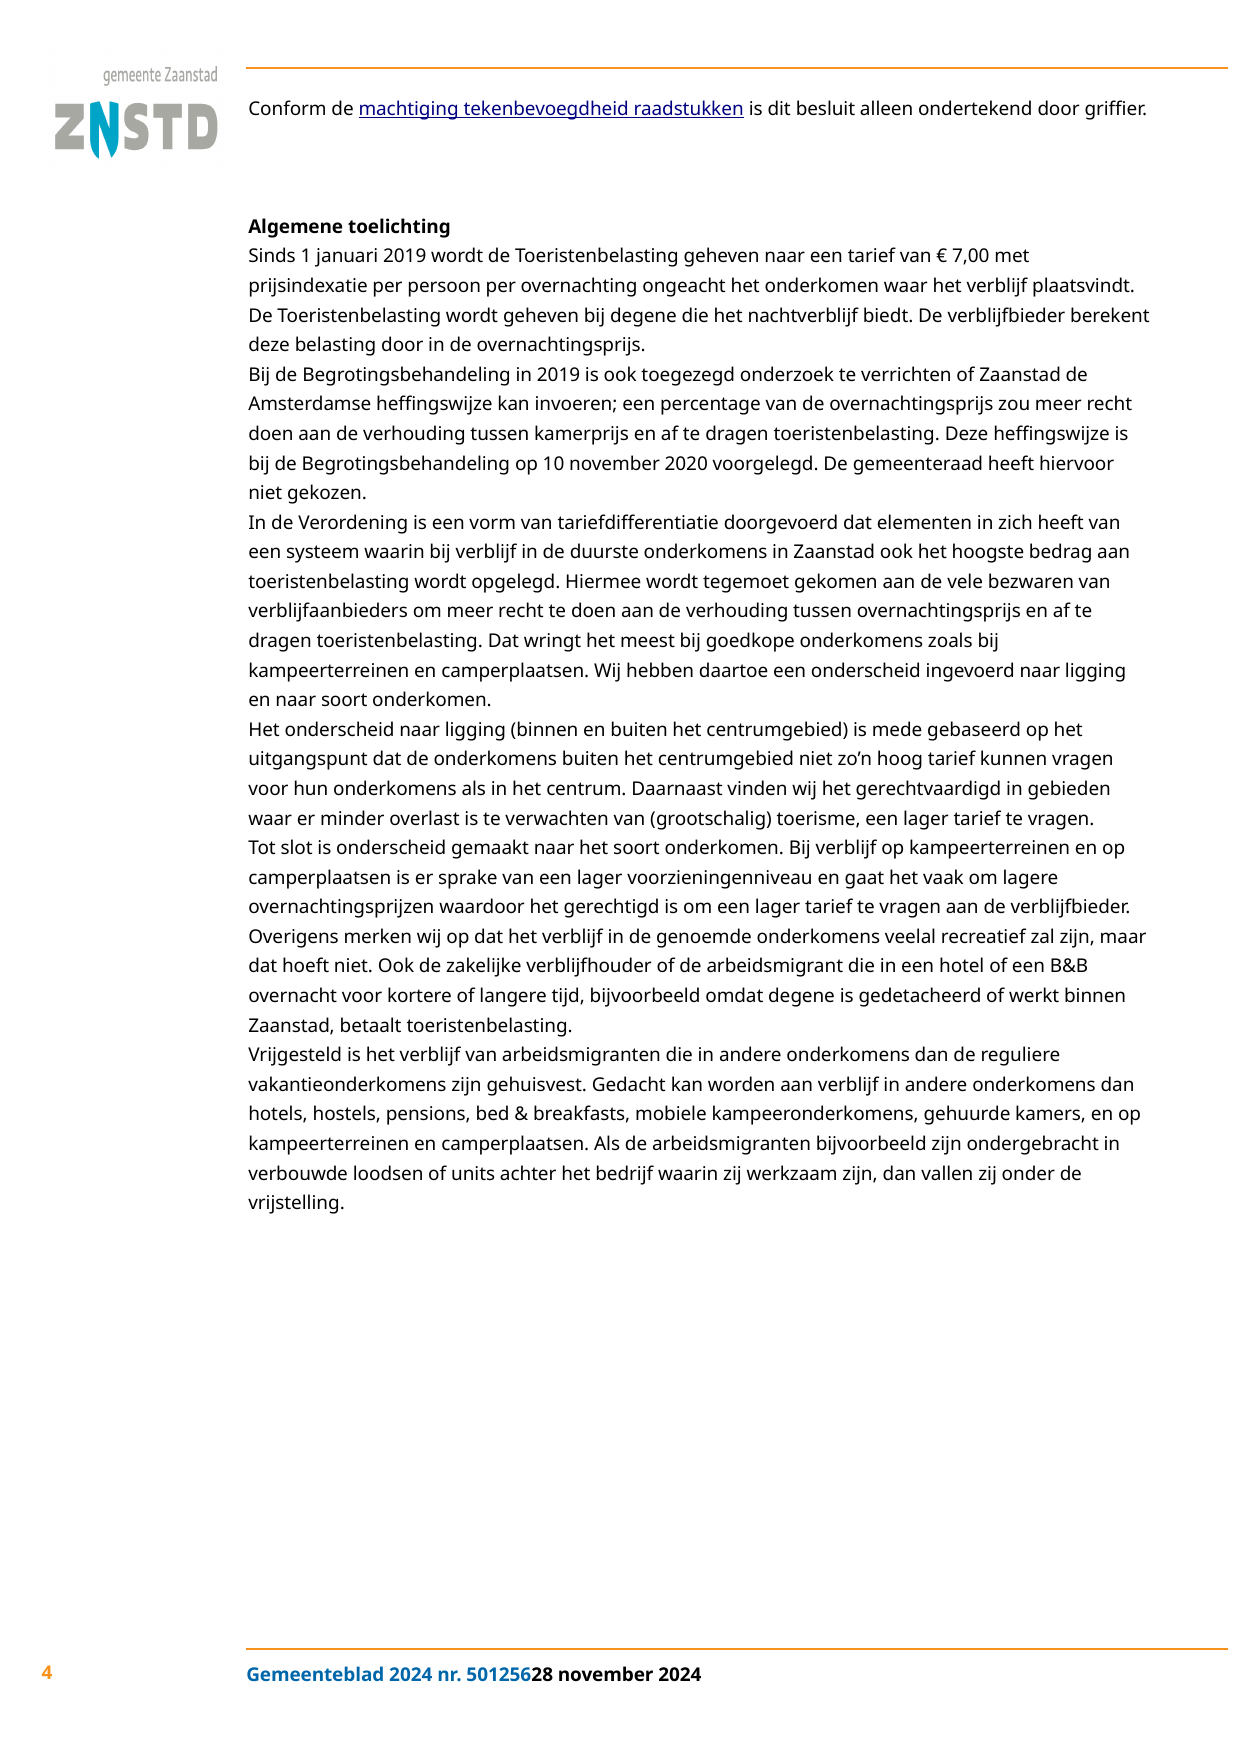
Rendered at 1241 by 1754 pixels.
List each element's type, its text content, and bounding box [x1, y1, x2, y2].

text Algemene toelichting [248, 213, 1152, 239]
text Conform de machtiging tekenbevoegdheid raadstukken is dit besluit alleen ondertekend door griffier. [248, 95, 1152, 121]
text Het onderscheid naar ligging (binnen en buiten het centrumgebied) is mede gebaseerd op het uitgangspunt dat de onderkomens buiten het centrumgebied niet zo’n hoog tarief kunnen vragen voor hun onderkomens als in het centrum. Daarnaast vinden wij het gerechtvaardigd in gebieden waar er minder overlast is te verwachten van (grootschalig) toerisme, een lager tarief te vragen. [248, 716, 1152, 831]
text Overigens merken wij op dat het verblijf in de genoemde onderkomens veelal recreatief zal zijn, maar dat hoeft niet. Ook de zakelijke verblijfhouder of de arbeidsmigrant die in een hotel of een B&B overnacht voor kortere of langere tijd, bijvoorbeeld omdat degene is gedetacheerd of werkt binnen Zaanstad, betaalt toeristenbelasting. [248, 923, 1152, 1038]
text Sinds 1 januari 2019 wordt de Toeristenbelasting geheven naar een tarief van € 7,00 met prijsindexatie per persoon per overnachting ongeacht het onderkomen waar het verblijf plaatsvindt. De Toeristenbelasting wordt geheven bij degene die het nachtverblijf biedt. De verblijfbieder berekent deze belasting door in de overnachtingsprijs. [248, 243, 1152, 357]
picture [41, 47, 231, 172]
text Vrijgesteld is het verblijf van arbeidsmigranten die in andere onderkomens dan de reguliere vakantieonderkomens zijn gehuisvest. Gedacht kan worden aan verblijf in andere onderkomens dan hotels, hostels, pensions, bed & breakfasts, mobiele kampeeronderkomens, gehuurde kamers, en op kampeerterreinen en camperplaatsen. Als de arbeidsmigranten bijvoorbeeld zijn ondergebracht in verbouwde loodsen of units achter het bedrijf waarin zij werkzaam zijn, dan vallen zij onder de vrijstelling. [248, 1041, 1152, 1215]
text In de Verordening is een vorm van tariefdifferentiatie doorgevoerd dat elementen in zich heeft van een systeem waarin bij verblijf in de duurste onderkomens in Zaanstad ook het hoogste bedrag aan toeristenbelasting wordt opgelegd. Hiermee wordt tegemoet gekomen aan de vele bezwaren van verblijfaanbieders om meer recht te doen aan de verhouding tussen overnachtingsprijs en af te dragen toeristenbelasting. Dat wringt het meest bij goedkope onderkomens zoals bij kampeerterreinen en camperplaatsen. Wij hebben daartoe een onderscheid ingevoerd naar ligging en naar soort onderkomen. [248, 509, 1152, 712]
text Tot slot is onderscheid gemaakt naar het soort onderkomen. Bij verblijf op kampeerterreinen en op camperplaatsen is er sprake van een lager voorzieningenniveau en gaat het vaak om lagere overnachtingsprijzen waardoor het gerechtigd is om een lager tarief te vragen aan de verblijfbieder. [248, 834, 1152, 919]
text Bij de Begrotingsbehandeling in 2019 is ook toegezegd onderzoek te verrichten of Zaanstad de Amsterdamse heffingswijze kan invoeren; een percentage van de overnachtingsprijs zou meer recht doen aan de verhouding tussen kamerprijs en af te dragen toeristenbelasting. Deze heffingswijze is bij de Begrotingsbehandeling op 10 november 2020 voorgelegd. De gemeenteraad heeft hiervoor niet gekozen. [248, 361, 1152, 505]
